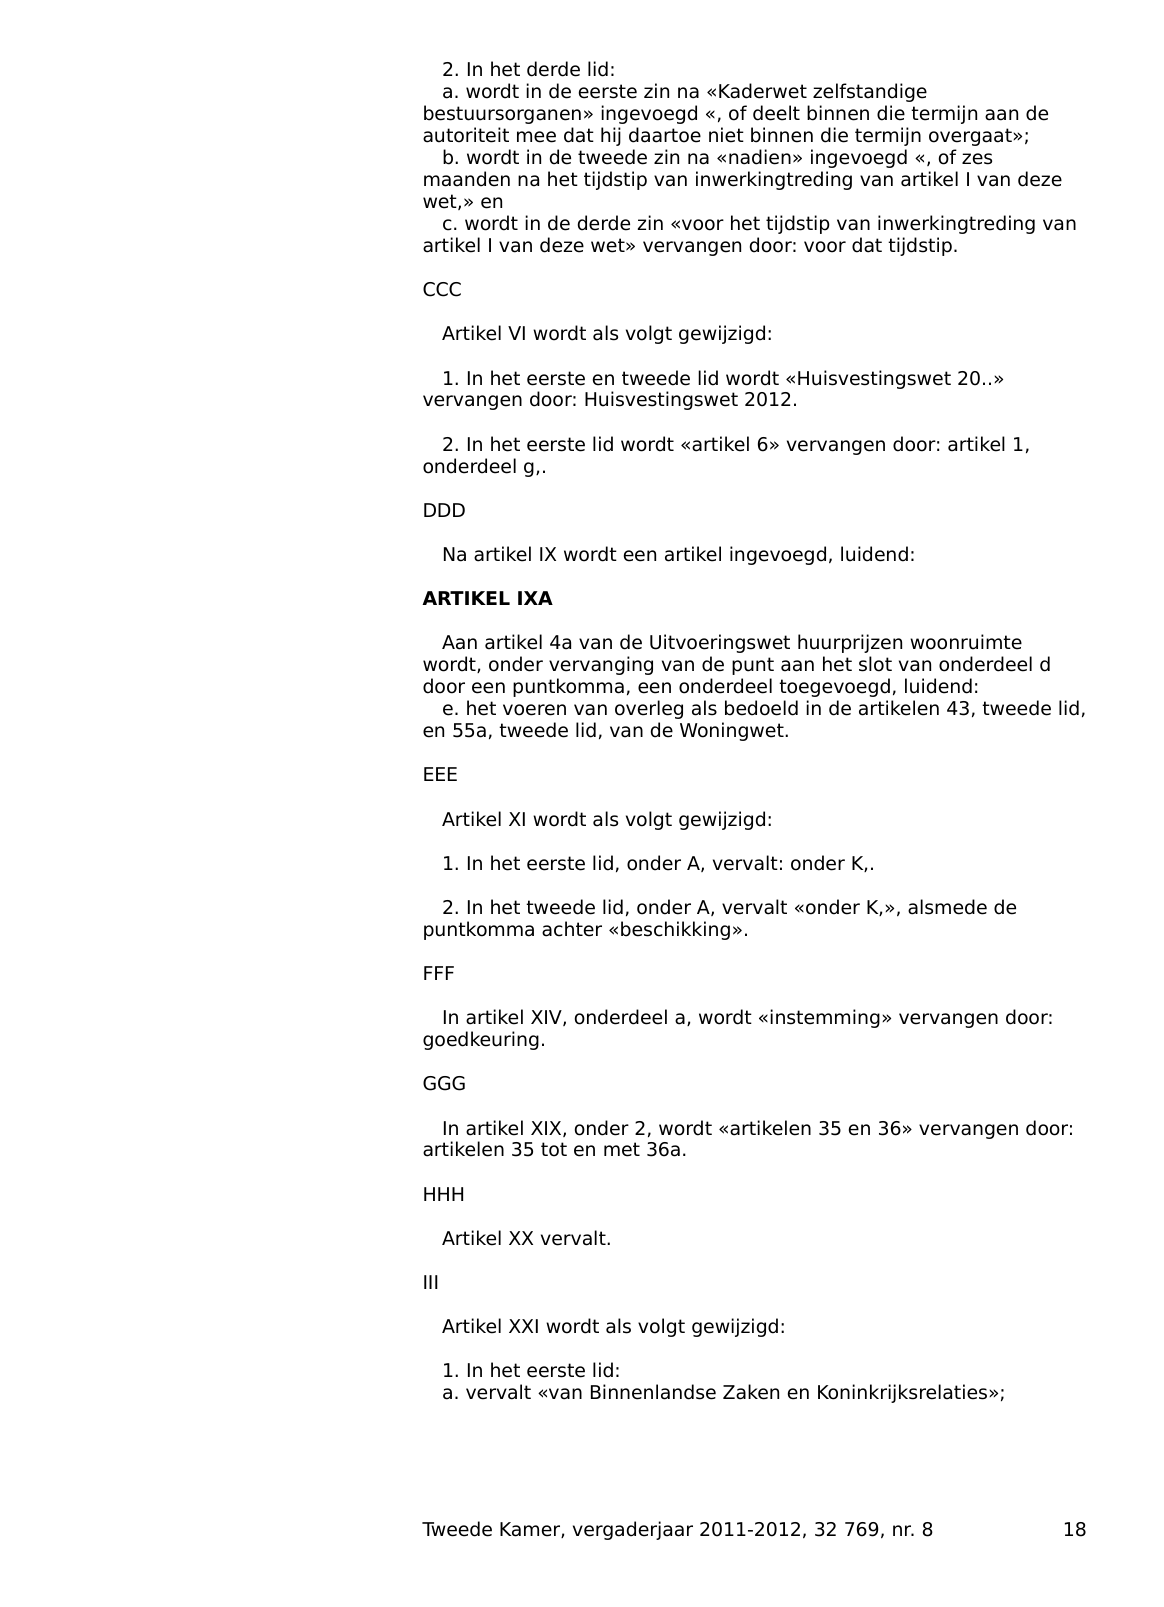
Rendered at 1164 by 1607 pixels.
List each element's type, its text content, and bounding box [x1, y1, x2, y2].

text e. het voeren van overleg als bedoeld in de artikelen 43, tweede lid, en 55a, tweede lid, van de Woningwet. [422, 698, 1087, 742]
subtitle GGG [422, 1073, 1087, 1095]
subtitle EEE [422, 764, 1087, 786]
text Na artikel IX wordt een artikel ingevoegd, luidend: [422, 544, 1087, 566]
subtitle ARTIKEL IXA [422, 588, 1087, 610]
subtitle DDD [422, 500, 1087, 522]
text a. vervalt «van Binnenlandse Zaken en Koninkrijksrelaties»; [422, 1382, 1087, 1404]
text Aan artikel 4a van de Uitvoeringswet huurprijzen woonruimte wordt, onder vervanging van de punt aan het slot van onderdeel d door een puntkomma, een onderdeel toegevoegd, luidend: [422, 632, 1087, 698]
text In artikel XIV, onderdeel a, wordt «instemming» vervangen door: goedkeuring. [422, 1007, 1087, 1051]
text Artikel XX vervalt. [422, 1228, 1087, 1250]
text c. wordt in de derde zin «voor het tijdstip van inwerkingtreding van artikel I van deze wet» vervangen door: voor dat tijdstip. [422, 213, 1087, 257]
subtitle III [422, 1272, 1087, 1294]
text 2. In het tweede lid, onder A, vervalt «onder K,», alsmede de puntkomma achter «beschikking». [422, 897, 1087, 941]
text 1. In het eerste lid, onder A, vervalt: onder K,. [422, 853, 1087, 874]
text a. wordt in de eerste zin na «Kaderwet zelfstandige bestuursorganen» ingevoegd «, of deelt binnen die termijn aan de autoriteit mee dat hij daartoe niet binnen die termijn overgaat»; [422, 81, 1087, 147]
subtitle CCC [422, 279, 1087, 301]
text 2. In het eerste lid wordt «artikel 6» vervangen door: artikel 1, onderdeel g,. [422, 433, 1087, 477]
text Artikel XI wordt als volgt gewijzigd: [422, 808, 1087, 830]
subtitle HHH [422, 1183, 1087, 1206]
subtitle FFF [422, 963, 1087, 985]
text 1. In het eerste lid: [422, 1360, 1087, 1382]
text 1. In het eerste en tweede lid wordt «Huisvestingswet 20..» vervangen door: Huisvestingswet 2012. [422, 367, 1087, 411]
text b. wordt in de tweede zin na «nadien» ingevoegd «, of zes maanden na het tijdstip van inwerkingtreding van artikel I van deze wet,» en [422, 147, 1087, 213]
text 2. In het derde lid: [422, 59, 1087, 81]
text Artikel VI wordt als volgt gewijzigd: [422, 323, 1087, 345]
text In artikel XIX, onder 2, wordt «artikelen 35 en 36» vervangen door: artikelen 35 tot en met 36a. [422, 1117, 1087, 1161]
text Artikel XXI wordt als volgt gewijzigd: [422, 1316, 1087, 1338]
